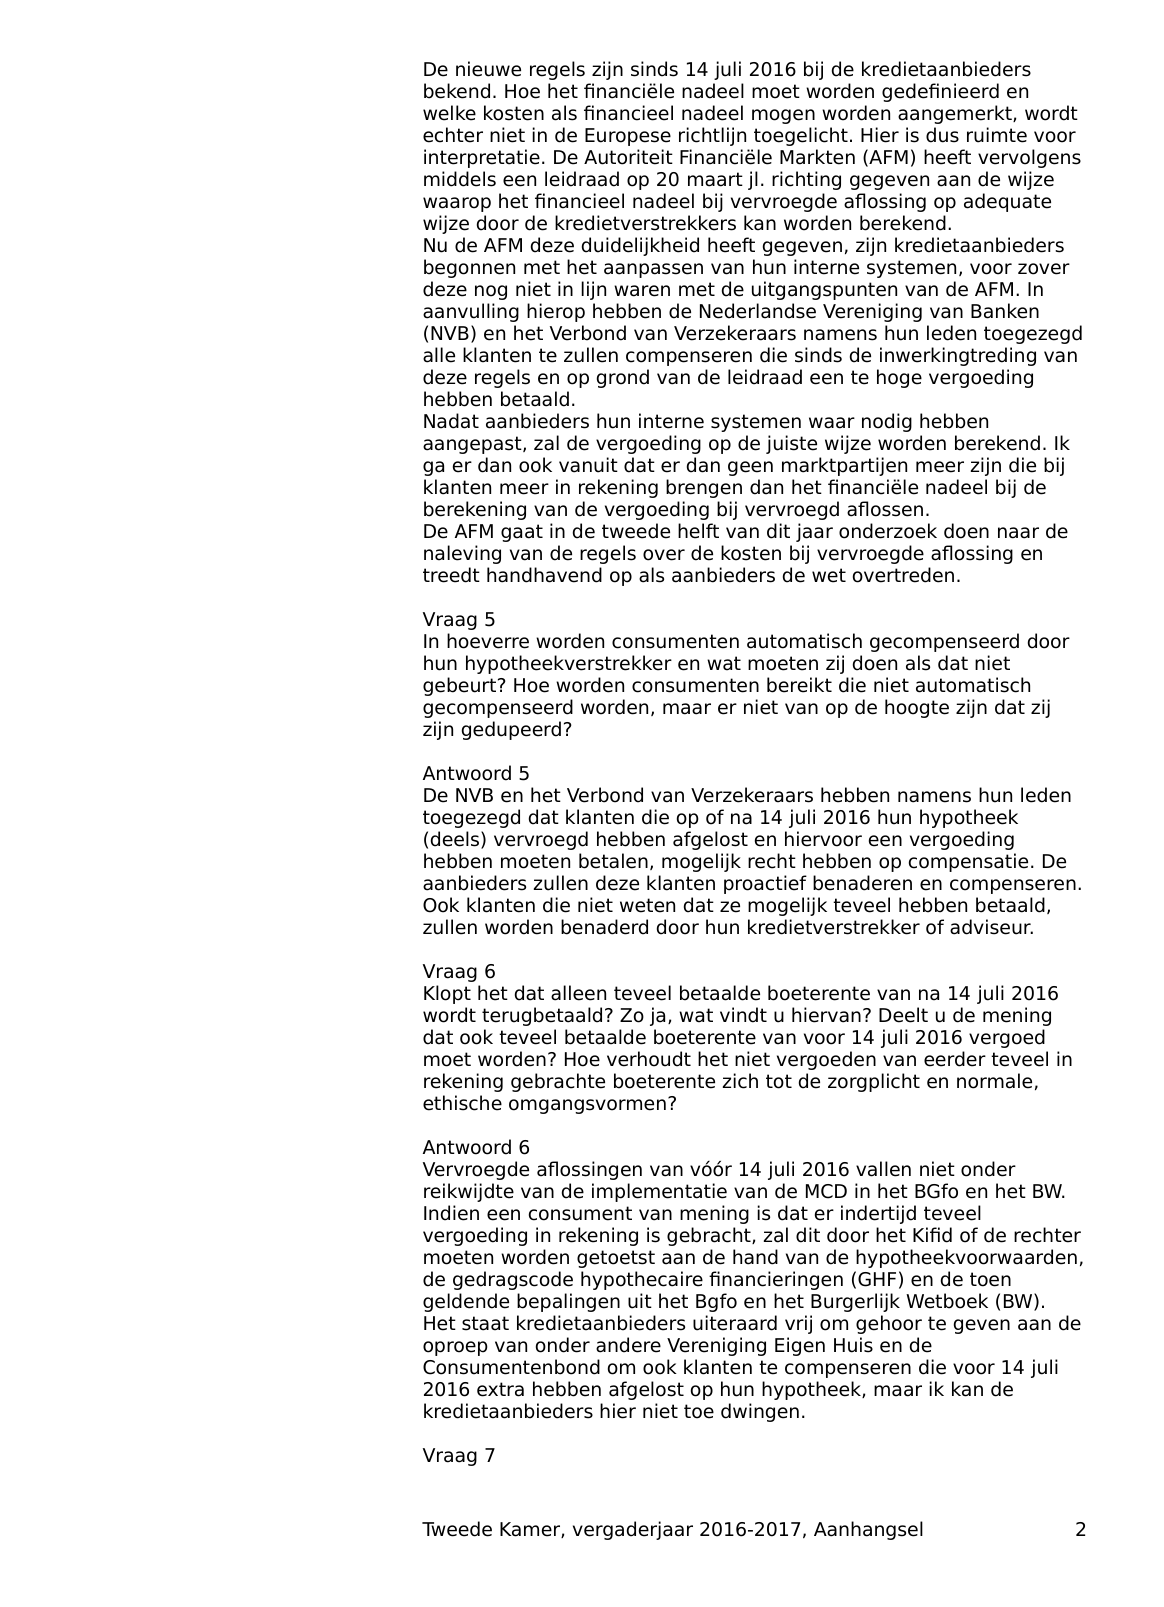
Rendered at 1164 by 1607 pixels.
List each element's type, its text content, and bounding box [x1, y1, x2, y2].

text Vervroegde aflossingen van vóór 14 juli 2016 vallen niet onder reikwijdte van de implementatie van de MCD in het BGfo en het BW. Indien een consument van mening is dat er indertijd teveel vergoeding in rekening is gebracht, zal dit door het Kifid of de rechter moeten worden getoetst aan de hand van de hypotheekvoorwaarden, de gedragscode hypothecaire financieringen (GHF) en de toen geldende bepalingen uit het Bgfo en het Burgerlijk Wetboek (BW). [422, 1159, 1087, 1313]
text De AFM gaat in de tweede helft van dit jaar onderzoek doen naar de naleving van de regels over de kosten bij vervroegde aflossing en treedt handhavend op als aanbieders de wet overtreden. [422, 521, 1087, 587]
text Vraag 6 [422, 961, 1087, 983]
text Het staat kredietaanbieders uiteraard vrij om gehoor te geven aan de oproep van onder andere Vereniging Eigen Huis en de Consumentenbond om ook klanten te compenseren die voor 14 juli 2016 extra hebben afgelost op hun hypotheek, maar ik kan de kredietaanbieders hier niet toe dwingen. [422, 1313, 1087, 1423]
text Klopt het dat alleen teveel betaalde boeterente van na 14 juli 2016 wordt terugbetaald? Zo ja, wat vindt u hiervan? Deelt u de mening dat ook teveel betaalde boeterente van voor 14 juli 2016 vergoed moet worden? Hoe verhoudt het niet vergoeden van eerder teveel in rekening gebrachte boeterente zich tot de zorgplicht en normale, ethische omgangsvormen? [422, 983, 1087, 1115]
text In hoeverre worden consumenten automatisch gecompenseerd door hun hypotheekverstrekker en wat moeten zij doen als dat niet gebeurt? Hoe worden consumenten bereikt die niet automatisch gecompenseerd worden, maar er niet van op de hoogte zijn dat zij zijn gedupeerd? [422, 631, 1087, 741]
text De NVB en het Verbond van Verzekeraars hebben namens hun leden toegezegd dat klanten die op of na 14 juli 2016 hun hypotheek (deels) vervroegd hebben afgelost en hiervoor een vergoeding hebben moeten betalen, mogelijk recht hebben op compensatie. De aanbieders zullen deze klanten proactief benaderen en compenseren. Ook klanten die niet weten dat ze mogelijk teveel hebben betaald, zullen worden benaderd door hun kredietverstrekker of adviseur. [422, 785, 1087, 939]
text Nu de AFM deze duidelijkheid heeft gegeven, zijn kredietaanbieders begonnen met het aanpassen van hun interne systemen, voor zover deze nog niet in lijn waren met de uitgangspunten van de AFM. In aanvulling hierop hebben de Nederlandse Vereniging van Banken (NVB) en het Verbond van Verzekeraars namens hun leden toegezegd alle klanten te zullen compenseren die sinds de inwerkingtreding van deze regels en op grond van de leidraad een te hoge vergoeding hebben betaald. [422, 235, 1087, 411]
text Vraag 7 [422, 1445, 1087, 1467]
text De nieuwe regels zijn sinds 14 juli 2016 bij de kredietaanbieders bekend. Hoe het financiële nadeel moet worden gedefinieerd en welke kosten als financieel nadeel mogen worden aangemerkt, wordt echter niet in de Europese richtlijn toegelicht. Hier is dus ruimte voor interpretatie. De Autoriteit Financiële Markten (AFM) heeft vervolgens middels een leidraad op 20 maart jl. richting gegeven aan de wijze waarop het financieel nadeel bij vervroegde aflossing op adequate wijze door de kredietverstrekkers kan worden berekend. [422, 59, 1087, 235]
text Vraag 5 [422, 609, 1087, 631]
text Antwoord 6 [422, 1137, 1087, 1159]
text Nadat aanbieders hun interne systemen waar nodig hebben aangepast, zal de vergoeding op de juiste wijze worden berekend. Ik ga er dan ook vanuit dat er dan geen marktpartijen meer zijn die bij klanten meer in rekening brengen dan het financiële nadeel bij de berekening van de vergoeding bij vervroegd aflossen. [422, 411, 1087, 521]
text Antwoord 5 [422, 763, 1087, 785]
